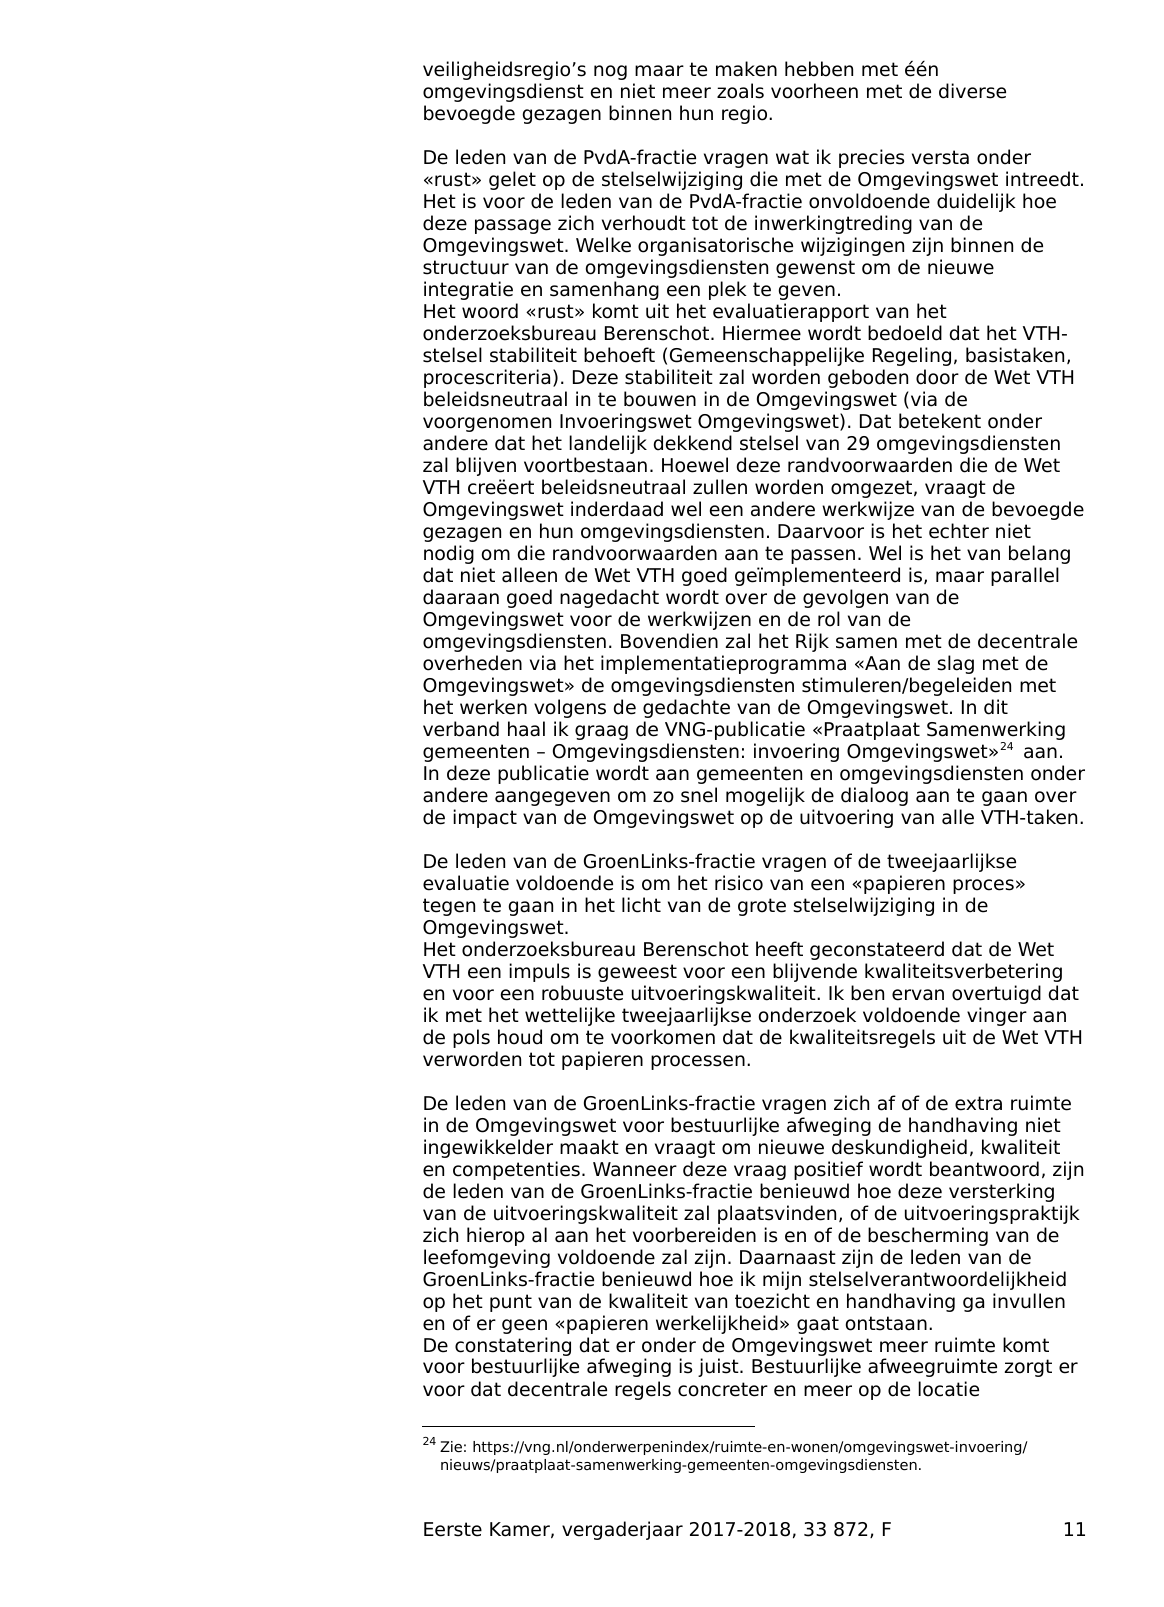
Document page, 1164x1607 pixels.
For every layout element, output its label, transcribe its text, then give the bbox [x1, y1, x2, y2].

text Het woord «rust» komt uit het evaluatierapport van het onderzoeksbureau Berenschot. Hiermee wordt bedoeld dat het VTH-stelsel stabiliteit behoeft (Gemeenschappelijke Regeling, basistaken, procescriteria). Deze stabiliteit zal worden geboden door de Wet VTH beleidsneutraal in te bouwen in de Omgevingswet (via de voorgenomen Invoeringswet Omgevingswet). Dat betekent onder andere dat het landelijk dekkend stelsel van 29 omgevingsdiensten zal blijven voortbestaan. Hoewel deze randvoorwaarden die de Wet VTH creëert beleidsneutraal zullen worden omgezet, vraagt de Omgevingswet inderdaad wel een andere werkwijze van de bevoegde gezagen en hun omgevingsdiensten. Daarvoor is het echter niet nodig om die randvoorwaarden aan te passen. Wel is het van belang dat niet alleen de Wet VTH goed geïmplementeerd is, maar parallel daaraan goed nagedacht wordt over de gevolgen van de Omgevingswet voor de werkwijzen en de rol van de omgevingsdiensten. Bovendien zal het Rijk samen met de decentrale overheden via het implementatieprogramma «Aan de slag met de Omgevingswet» de omgevingsdiensten stimuleren/begeleiden met het werken volgens de gedachte van de Omgevingswet. In dit verband haal ik graag de VNG-publicatie «Praatplaat Samenwerking gemeenten – Omgevingsdiensten: invoering Omgevingswet» aan. In deze publicatie wordt aan gemeenten en omgevingsdiensten onder andere aangegeven om zo snel mogelijk de dialoog aan te gaan over de impact van de Omgevingswet op de uitvoering van alle VTH-taken. [422, 301, 1087, 828]
text De leden van de GroenLinks-fractie vragen of de tweejaarlijkse evaluatie voldoende is om het risico van een «papieren proces» tegen te gaan in het licht van de grote stelselwijziging in de Omgevingswet. [422, 851, 1087, 939]
text veiligheidsregio’s nog maar te maken hebben met één omgevingsdienst en niet meer zoals voorheen met de diverse bevoegde gezagen binnen hun regio. [422, 59, 1087, 125]
text Het onderzoeksbureau Berenschot heeft geconstateerd dat de Wet VTH een impuls is geweest voor een blijvende kwaliteitsverbetering en voor een robuuste uitvoeringskwaliteit. Ik ben ervan overtuigd dat ik met het wettelijke tweejaarlijkse onderzoek voldoende vinger aan de pols houd om te voorkomen dat de kwaliteitsregels uit de Wet VTH verworden tot papieren processen. [422, 939, 1087, 1071]
text Zie: https://vng.nl/onderwerpenindex/ruimte-en-wonen/omgevingswet-invoering/nieuws/praatplaat-samenwerking-gemeenten-omgevingsdiensten. [422, 1435, 1087, 1474]
text De leden van de PvdA-fractie vragen wat ik precies versta onder «rust» gelet op de stelselwijziging die met de Omgevingswet intreedt. Het is voor de leden van de PvdA-fractie onvoldoende duidelijk hoe deze passage zich verhoudt tot de inwerkingtreding van de Omgevingswet. Welke organisatorische wijzigingen zijn binnen de structuur van de omgevingsdiensten gewenst om de nieuwe integratie en samenhang een plek te geven. [422, 147, 1087, 301]
text De leden van de GroenLinks-fractie vragen zich af of de extra ruimte in de Omgevingswet voor bestuurlijke afweging de handhaving niet ingewikkelder maakt en vraagt om nieuwe deskundigheid, kwaliteit en competenties. Wanneer deze vraag positief wordt beantwoord, zijn de leden van de GroenLinks-fractie benieuwd hoe deze versterking van de uitvoeringskwaliteit zal plaatsvinden, of de uitvoeringspraktijk zich hierop al aan het voorbereiden is en of de bescherming van de leefomgeving voldoende zal zijn. Daarnaast zijn de leden van de GroenLinks-fractie benieuwd hoe ik mijn stelselverantwoordelijkheid op het punt van de kwaliteit van toezicht en handhaving ga invullen en of er geen «papieren werkelijkheid» gaat ontstaan. [422, 1093, 1087, 1334]
text De constatering dat er onder de Omgevingswet meer ruimte komt voor bestuurlijke afweging is juist. Bestuurlijke afweegruimte zorgt er voor dat decentrale regels concreter en meer op de locatie [422, 1334, 1087, 1400]
